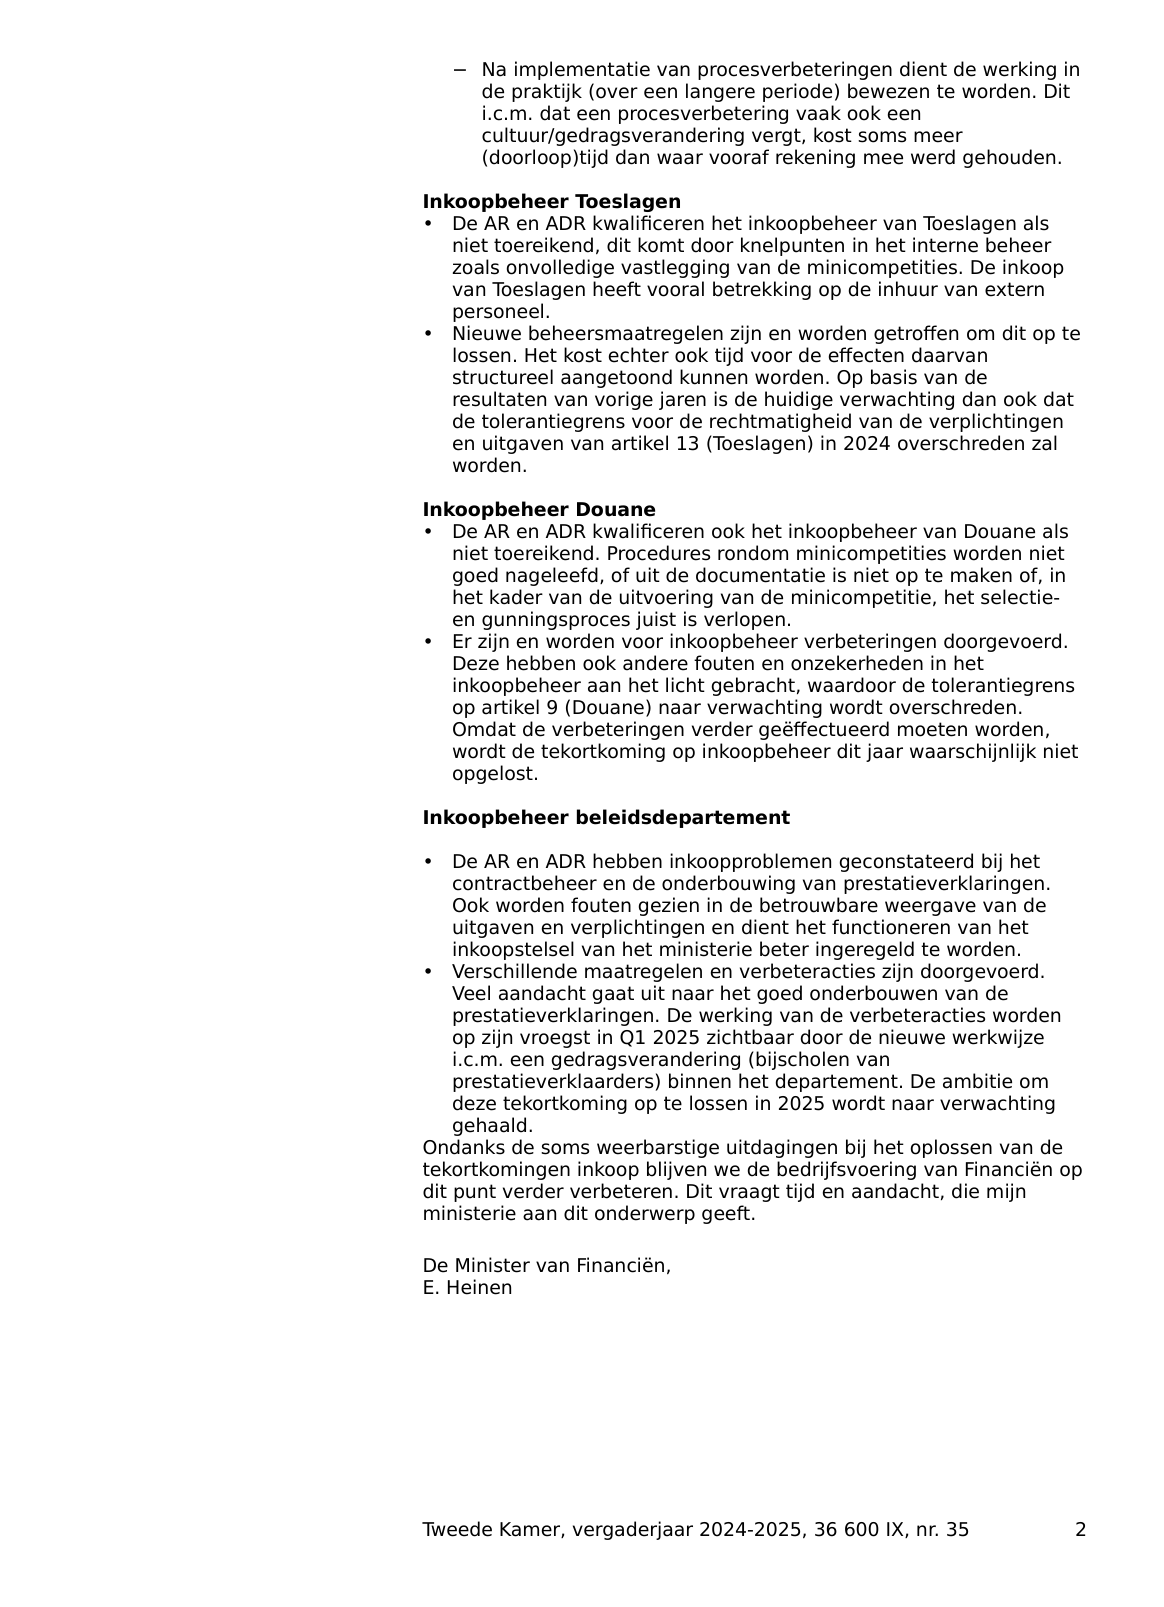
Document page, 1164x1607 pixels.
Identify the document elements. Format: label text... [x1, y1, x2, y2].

text • De AR en ADR kwalificeren ook het inkoopbeheer van Douane als niet toereikend. Procedures rondom minicompetities worden niet goed nageleefd, of uit de documentatie is niet op te maken of, in het kader van de uitvoering van de minicompetitie, het selectie- en gunningsproces juist is verlopen. [422, 521, 1087, 631]
text • Nieuwe beheersmaatregelen zijn en worden getroffen om dit op te lossen. Het kost echter ook tijd voor de effecten daarvan structureel aangetoond kunnen worden. Op basis van de resultaten van vorige jaren is de huidige verwachting dan ook dat de tolerantiegrens voor de rechtmatigheid van de verplichtingen en uitgaven van artikel 13 (Toeslagen) in 2024 overschreden zal worden. [422, 323, 1087, 477]
text − Na implementatie van procesverbeteringen dient de werking in de praktijk (over een langere periode) bewezen te worden. Dit i.c.m. dat een procesverbetering vaak ook een cultuur/gedragsverandering vergt, kost soms meer (doorloop)tijd dan waar vooraf rekening mee werd gehouden. [452, 59, 1087, 169]
text • De AR en ADR kwalificeren het inkoopbeheer van Toeslagen als niet toereikend, dit komt door knelpunten in het interne beheer zoals onvolledige vastlegging van de minicompetities. De inkoop van Toeslagen heeft vooral betrekking op de inhuur van extern personeel. [422, 213, 1087, 323]
text • Er zijn en worden voor inkoopbeheer verbeteringen doorgevoerd. Deze hebben ook andere fouten en onzekerheden in het inkoopbeheer aan het licht gebracht, waardoor de tolerantiegrens op artikel 9 (Douane) naar verwachting wordt overschreden. Omdat de verbeteringen verder geëffectueerd moeten worden, wordt de tekortkoming op inkoopbeheer dit jaar waarschijnlijk niet opgelost. [422, 631, 1087, 785]
subtitle Inkoopbeheer Toeslagen [422, 191, 1087, 213]
text • Verschillende maatregelen en verbeteracties zijn doorgevoerd. Veel aandacht gaat uit naar het goed onderbouwen van de prestatieverklaringen. De werking van de verbeteracties worden op zijn vroegst in Q1 2025 zichtbaar door de nieuwe werkwijze i.c.m. een gedragsverandering (bijscholen van prestatieverklaarders) binnen het departement. De ambitie om deze tekortkoming op te lossen in 2025 wordt naar verwachting gehaald. [422, 961, 1087, 1137]
text Ondanks de soms weerbarstige uitdagingen bij het oplossen van de tekortkomingen inkoop blijven we de bedrijfsvoering van Financiën op dit punt verder verbeteren. Dit vraagt tijd en aandacht, die mijn ministerie aan dit onderwerp geeft. [422, 1137, 1087, 1225]
subtitle Inkoopbeheer Douane [422, 499, 1087, 521]
text De Minister van Financiën, E. Heinen [422, 1255, 1087, 1299]
text • De AR en ADR hebben inkoopproblemen geconstateerd bij het contractbeheer en de onderbouwing van prestatieverklaringen. Ook worden fouten gezien in de betrouwbare weergave van de uitgaven en verplichtingen en dient het functioneren van het inkoopstelsel van het ministerie beter ingeregeld te worden. [422, 851, 1087, 961]
subtitle Inkoopbeheer beleidsdepartement [422, 807, 1087, 829]
